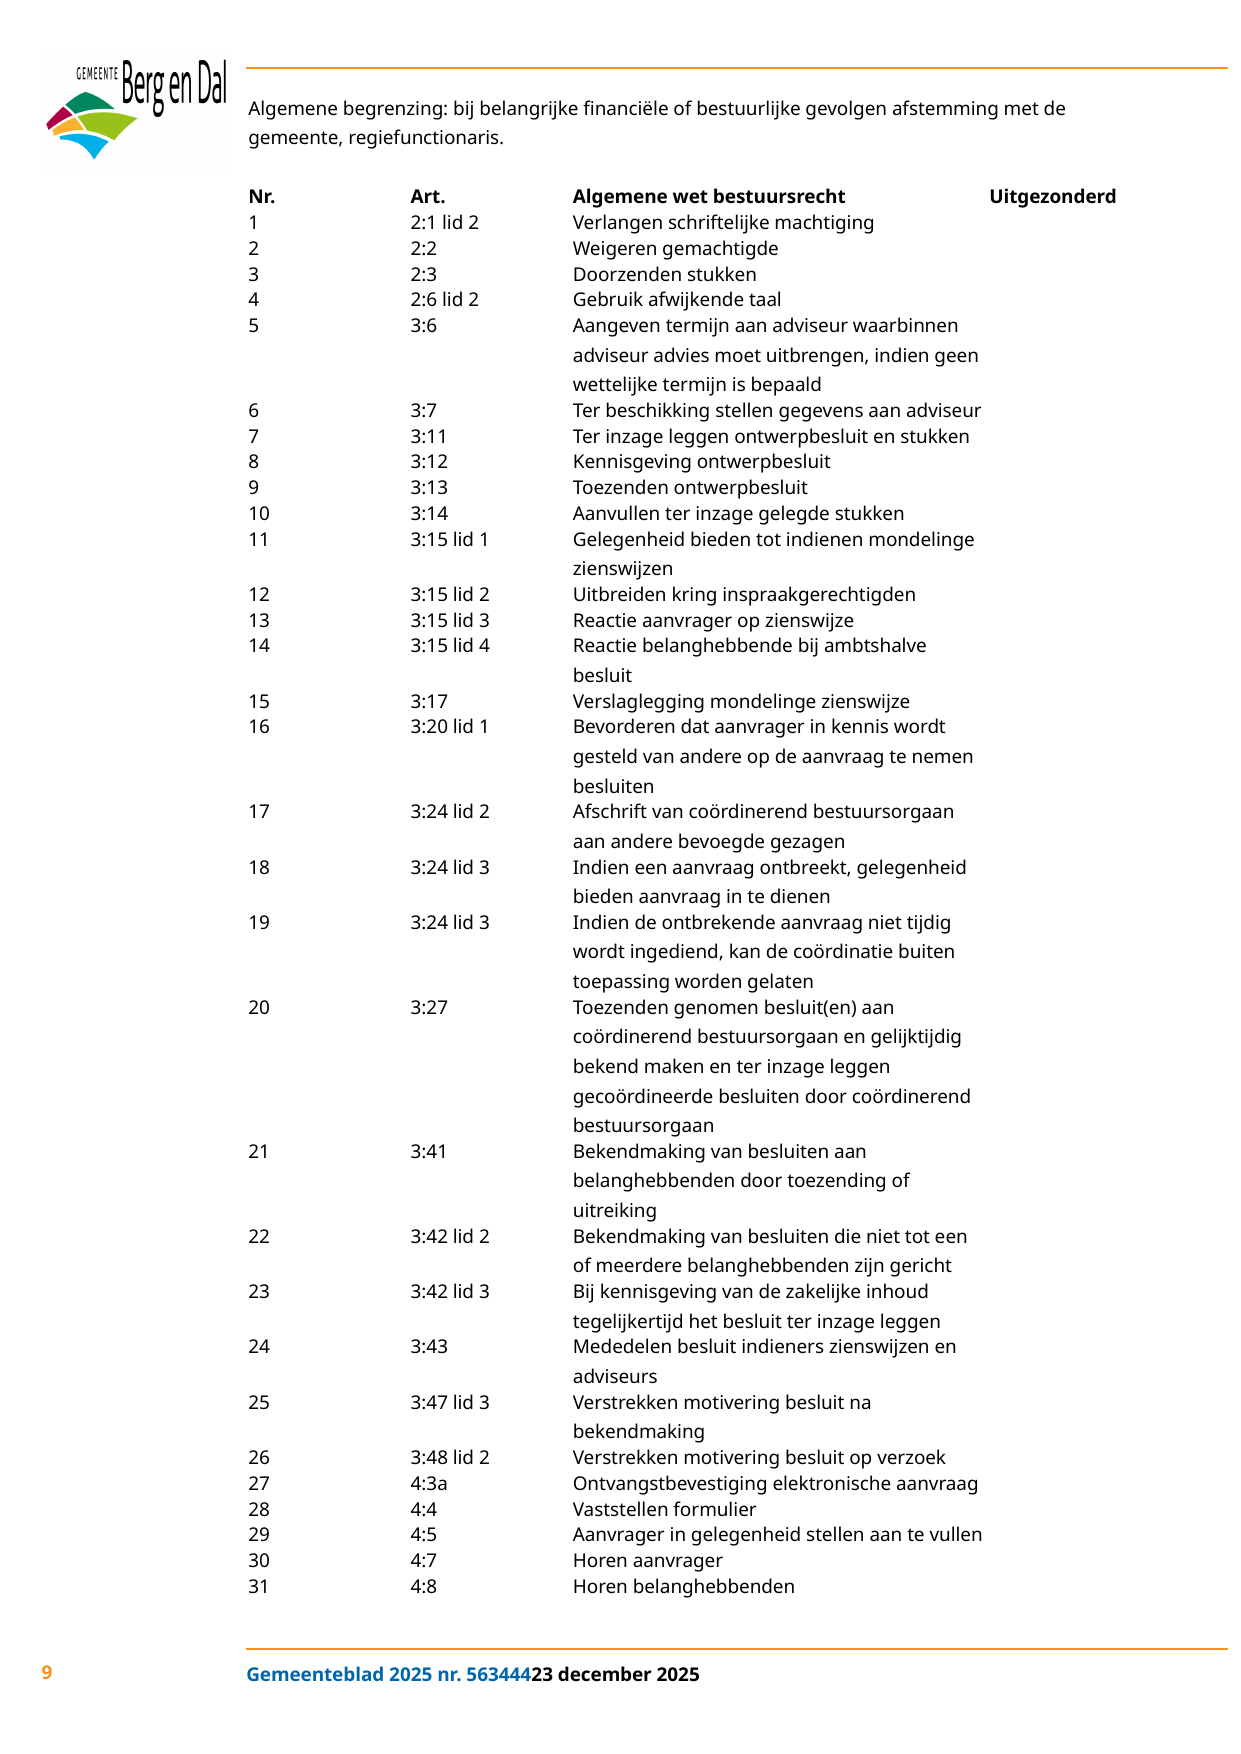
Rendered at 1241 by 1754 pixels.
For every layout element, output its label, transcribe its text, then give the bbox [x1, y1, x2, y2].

table_cell [989, 1470, 1152, 1496]
table_cell 2:6 lid 2 [410, 287, 573, 312]
table_header Algemene wet bestuursrecht [573, 184, 989, 209]
table_cell 3:15 lid 4 [410, 633, 573, 688]
table_cell 29 [248, 1521, 410, 1547]
table_cell 2 [248, 235, 410, 261]
table_cell 4:5 [410, 1521, 573, 1547]
table_cell 27 [248, 1470, 410, 1496]
table_cell [989, 397, 1152, 423]
table_cell Ter inzage leggen ontwerpbesluit en stukken [573, 423, 989, 449]
table_cell [989, 1223, 1152, 1278]
table_cell Gelegenheid bieden tot indienen mondelinge zienswijzen [573, 526, 989, 581]
table_cell 14 [248, 633, 410, 688]
table_cell 3:47 lid 3 [410, 1389, 573, 1444]
table_cell 25 [248, 1389, 410, 1444]
table_cell 19 [248, 909, 410, 994]
table_cell 24 [248, 1334, 410, 1389]
table_cell 5 [248, 312, 410, 397]
table_cell Weigeren gemachtigde [573, 235, 989, 261]
table_cell 11 [248, 526, 410, 581]
table_cell [989, 1547, 1152, 1573]
table_cell 4:7 [410, 1547, 573, 1573]
table_cell [989, 209, 1152, 235]
table_cell 16 [248, 714, 410, 798]
table_cell 23 [248, 1278, 410, 1334]
table_cell 3:48 lid 2 [410, 1444, 573, 1470]
table_cell 3:43 [410, 1334, 573, 1389]
table_cell Doorzenden stukken [573, 261, 989, 287]
table_cell Verstrekken motivering besluit na bekendmaking [573, 1389, 989, 1444]
table_cell [989, 261, 1152, 287]
table_cell 3:17 [410, 688, 573, 714]
table_cell Bekendmaking van besluiten aan belanghebbenden door toezending of uitreiking [573, 1138, 989, 1223]
table_cell [989, 1138, 1152, 1223]
table_cell [989, 581, 1152, 607]
table_header Nr. [248, 184, 410, 209]
table_cell [989, 1278, 1152, 1334]
table_cell Mededelen besluit indieners zienswijzen en adviseurs [573, 1334, 989, 1389]
table_cell [989, 312, 1152, 397]
table_cell Vaststellen formulier [573, 1496, 989, 1521]
table_cell [989, 1444, 1152, 1470]
table_cell 28 [248, 1496, 410, 1521]
table_cell Reactie aanvrager op zienswijze [573, 607, 989, 633]
table_cell [989, 474, 1152, 500]
table_cell [989, 1389, 1152, 1444]
table_cell 26 [248, 1444, 410, 1470]
table_cell Verlangen schriftelijke machtiging [573, 209, 989, 235]
table_cell 3:24 lid 2 [410, 799, 573, 854]
table_cell Aangeven termijn aan adviseur waarbinnen adviseur advies moet uitbrengen, indien geen wettelijke termijn is bepaald [573, 312, 989, 397]
table_cell 3 [248, 261, 410, 287]
table_cell 4 [248, 287, 410, 312]
table_cell 2:3 [410, 261, 573, 287]
table_cell 3:15 lid 1 [410, 526, 573, 581]
table_cell [989, 526, 1152, 581]
table_cell [989, 1573, 1152, 1599]
table_cell [989, 994, 1152, 1138]
table_cell [989, 633, 1152, 688]
table_cell 15 [248, 688, 410, 714]
table_cell Aanvrager in gelegenheid stellen aan te vullen [573, 1521, 989, 1547]
table_cell [989, 854, 1152, 909]
table_cell Gebruik afwijkende taal [573, 287, 989, 312]
table_cell 13 [248, 607, 410, 633]
table_cell 1 [248, 209, 410, 235]
table_cell 3:12 [410, 449, 573, 474]
table_cell Ter beschikking stellen gegevens aan adviseur [573, 397, 989, 423]
table_cell 3:41 [410, 1138, 573, 1223]
picture [41, 47, 231, 172]
table_cell 2:2 [410, 235, 573, 261]
table_cell [989, 235, 1152, 261]
table_cell Verslaglegging mondelinge zienswijze [573, 688, 989, 714]
table_cell 4:3a [410, 1470, 573, 1496]
table_cell 3:24 lid 3 [410, 909, 573, 994]
table_cell 3:15 lid 3 [410, 607, 573, 633]
table_cell 3:20 lid 1 [410, 714, 573, 798]
table_cell 3:42 lid 2 [410, 1223, 573, 1278]
table_cell 3:11 [410, 423, 573, 449]
table_cell 22 [248, 1223, 410, 1278]
table_cell [989, 1334, 1152, 1389]
table_cell 21 [248, 1138, 410, 1223]
table_cell 4:8 [410, 1573, 573, 1599]
table_cell 3:27 [410, 994, 573, 1138]
table_cell 10 [248, 500, 410, 526]
table_cell 3:14 [410, 500, 573, 526]
table_cell Aanvullen ter inzage gelegde stukken [573, 500, 989, 526]
table_cell Afschrift van coördinerend bestuursorgaan aan andere bevoegde gezagen [573, 799, 989, 854]
table_cell [989, 500, 1152, 526]
table_cell 20 [248, 994, 410, 1138]
table_cell [989, 909, 1152, 994]
table_cell 18 [248, 854, 410, 909]
table_cell [989, 449, 1152, 474]
table_cell [989, 1521, 1152, 1547]
table_cell Horen aanvrager [573, 1547, 989, 1573]
table_cell 3:7 [410, 397, 573, 423]
table_cell Indien een aanvraag ontbreekt, gelegenheid bieden aanvraag in te dienen [573, 854, 989, 909]
table_cell 6 [248, 397, 410, 423]
table_cell 7 [248, 423, 410, 449]
table_header Art. [410, 184, 573, 209]
table_cell 3:42 lid 3 [410, 1278, 573, 1334]
table_cell 17 [248, 799, 410, 854]
table_cell 31 [248, 1573, 410, 1599]
table_cell 3:13 [410, 474, 573, 500]
table_cell 3:15 lid 2 [410, 581, 573, 607]
table_cell Horen belanghebbenden [573, 1573, 989, 1599]
table_cell 8 [248, 449, 410, 474]
table_cell [989, 799, 1152, 854]
table_cell 12 [248, 581, 410, 607]
table_cell Bevorderen dat aanvrager in kennis wordt gesteld van andere op de aanvraag te nemen besluiten [573, 714, 989, 798]
table_cell 2:1 lid 2 [410, 209, 573, 235]
table_cell [989, 607, 1152, 633]
table_cell [989, 423, 1152, 449]
text Algemene begrenzing: bij belangrijke financiële of bestuurlijke gevolgen afstemming met de gemeente, regiefunctionaris. [248, 95, 1152, 150]
table_cell [989, 688, 1152, 714]
table_cell Toezenden ontwerpbesluit [573, 474, 989, 500]
table_cell Uitbreiden kring inspraakgerechtigden [573, 581, 989, 607]
table_cell 3:24 lid 3 [410, 854, 573, 909]
table_cell Kennisgeving ontwerpbesluit [573, 449, 989, 474]
table_cell 3:6 [410, 312, 573, 397]
table_cell Indien de ontbrekende aanvraag niet tijdig wordt ingediend, kan de coördinatie buiten toepassing worden gelaten [573, 909, 989, 994]
table_cell 30 [248, 1547, 410, 1573]
table_cell Toezenden genomen besluit(en) aan coördinerend bestuursorgaan en gelijktijdig bekend maken en ter inzage leggen gecoördineerde besluiten door coördinerend bestuursorgaan [573, 994, 989, 1138]
table_cell 4:4 [410, 1496, 573, 1521]
table_cell Reactie belanghebbende bij ambtshalve besluit [573, 633, 989, 688]
table_header Uitgezonderd [989, 184, 1152, 209]
table_cell [989, 714, 1152, 798]
table_cell [989, 1496, 1152, 1521]
table_cell [989, 287, 1152, 312]
table_cell Ontvangstbevestiging elektronische aanvraag [573, 1470, 989, 1496]
table_cell Verstrekken motivering besluit op verzoek [573, 1444, 989, 1470]
table_cell Bij kennisgeving van de zakelijke inhoud tegelijkertijd het besluit ter inzage leggen [573, 1278, 989, 1334]
table_cell 9 [248, 474, 410, 500]
table_cell Bekendmaking van besluiten die niet tot een of meerdere belanghebbenden zijn gericht [573, 1223, 989, 1278]
